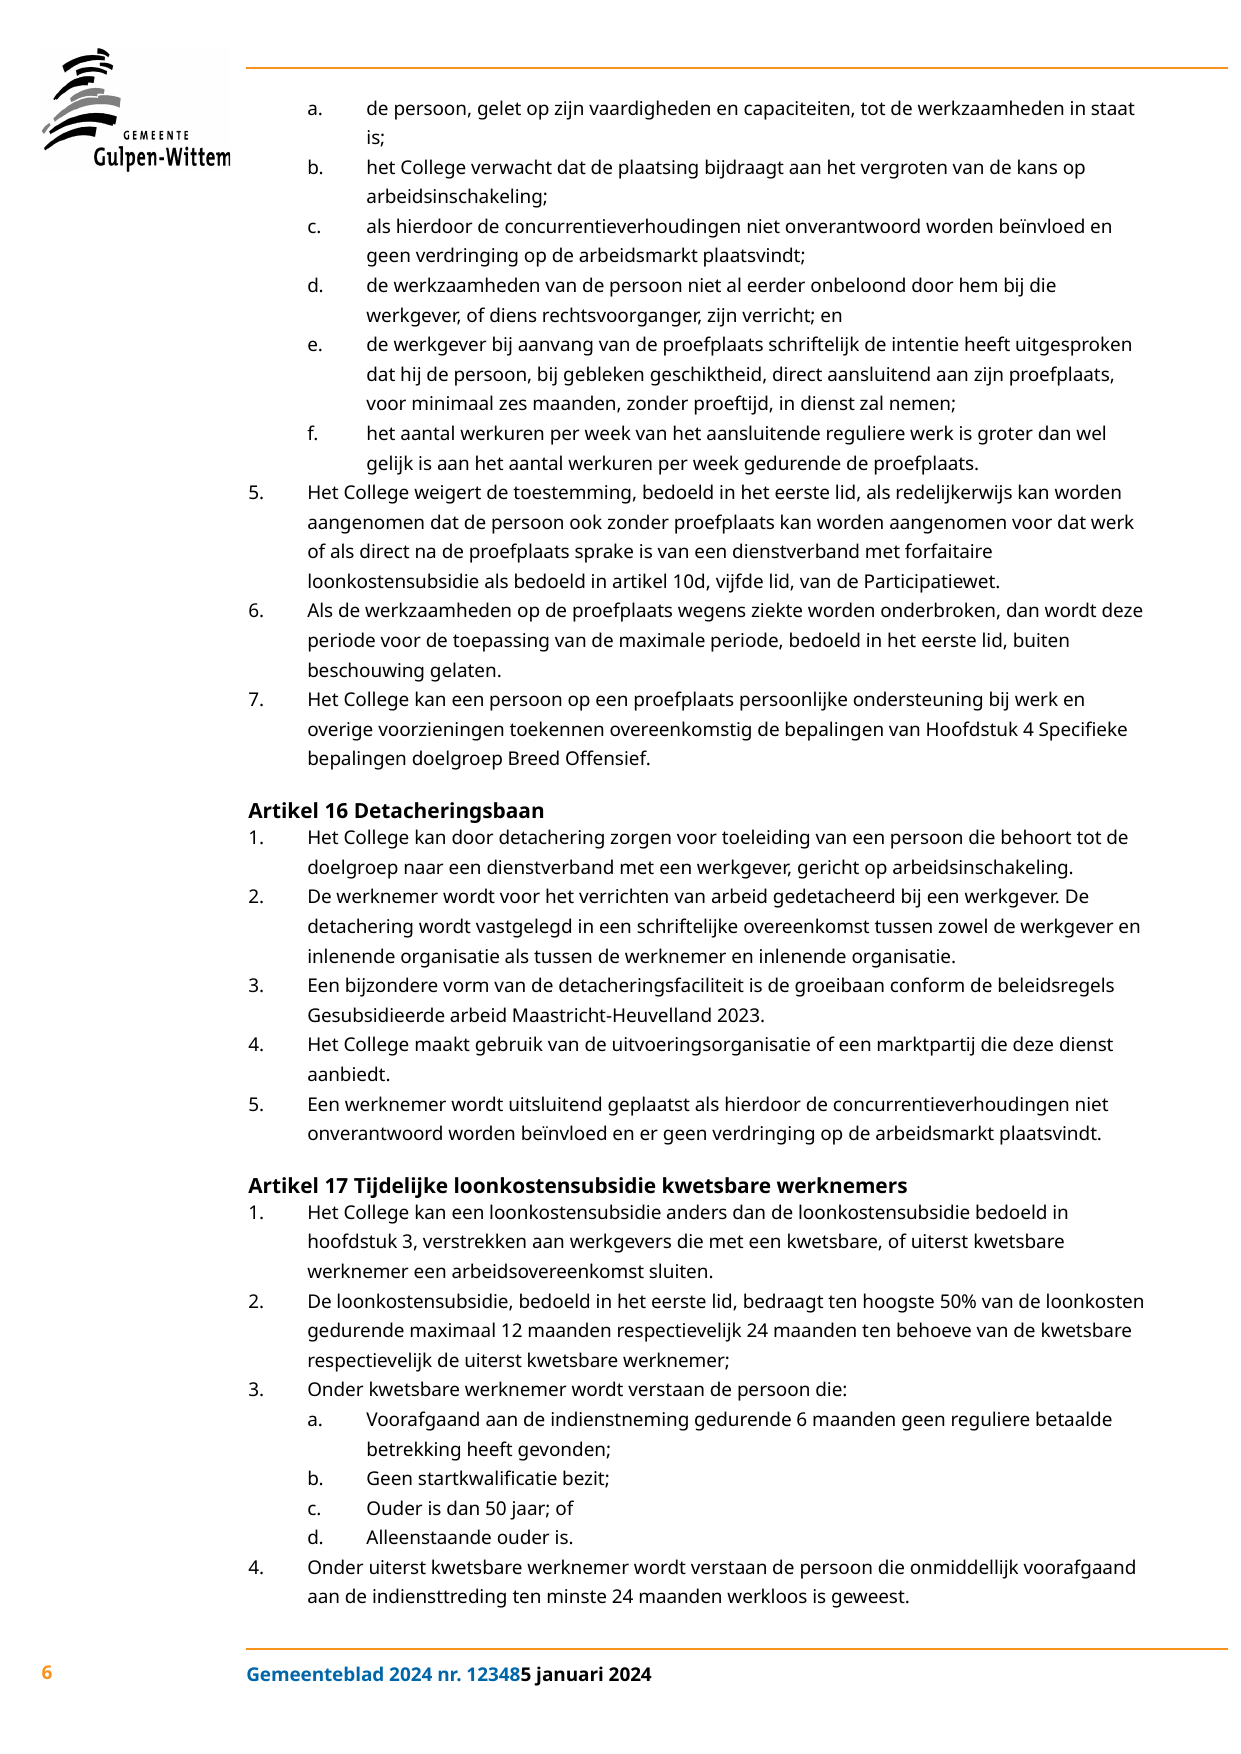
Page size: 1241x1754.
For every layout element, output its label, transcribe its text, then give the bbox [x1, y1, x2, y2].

list Ouder is dan 50 jaar; of [307, 1495, 1152, 1521]
list de werkgever bij aanvang van de proefplaats schriftelijk de intentie heeft uitgesproken dat hij de persoon, bij gebleken geschiktheid, direct aansluitend aan zijn proefplaats, voor minimaal zes maanden, zonder proeftijd, in dienst zal nemen; [307, 331, 1152, 416]
list het College verwacht dat de plaatsing bijdraagt aan het vergroten van de kans op arbeidsinschakeling; [307, 154, 1152, 209]
list Een bijzondere vorm van de detacheringsfaciliteit is de groeibaan conform de beleidsregels Gesubsidieerde arbeid Maastricht-Heuvelland 2023. [248, 972, 1152, 1028]
list Voorafgaand aan de indienstneming gedurende 6 maanden geen reguliere betaalde betrekking heeft gevonden; [307, 1406, 1152, 1462]
list Het College kan door detachering zorgen voor toeleiding van een persoon die behoort tot de doelgroep naar een dienstverband met een werkgever, gericht op arbeidsinschakeling. [248, 824, 1152, 880]
list Onder kwetsbare werknemer wordt verstaan de persoon die: [248, 1377, 1152, 1402]
list als hierdoor de concurrentieverhoudingen niet onverantwoord worden beïnvloed en geen verdringing op de arbeidsmarkt plaatsvindt; [307, 213, 1152, 268]
list De loonkostensubsidie, bedoeld in het eerste lid, bedraagt ten hoogste 50% van de loonkosten gedurende maximaal 12 maanden respectievelijk 24 maanden ten behoeve van de kwetsbare respectievelijk de uiterst kwetsbare werknemer; [248, 1288, 1152, 1373]
text Artikel 17 Tijdelijke loonkostensubsidie kwetsbare werknemers [248, 1171, 1152, 1199]
list het aantal werkuren per week van het aansluitende reguliere werk is groter dan wel gelijk is aan het aantal werkuren per week gedurende de proefplaats. [307, 420, 1152, 476]
list Het College weigert de toestemming, bedoeld in het eerste lid, als redelijkerwijs kan worden aangenomen dat de persoon ook zonder proefplaats kan worden aangenomen voor dat werk of als direct na de proefplaats sprake is van een dienstverband met forfaitaire loonkostensubsidie als bedoeld in artikel 10d, vijfde lid, van de Participatiewet. [248, 479, 1152, 594]
list Onder uiterst kwetsbare werknemer wordt verstaan de persoon die onmiddellijk voorafgaand aan de indiensttreding ten minste 24 maanden werkloos is geweest. [248, 1554, 1152, 1609]
text Artikel 16 Detacheringsbaan [248, 796, 1152, 824]
list Alleenstaande ouder is. [307, 1524, 1152, 1550]
list De werknemer wordt voor het verrichten van arbeid gedetacheerd bij een werkgever. De detachering wordt vastgelegd in een schriftelijke overeenkomst tussen zowel de werkgever en inlenende organisatie als tussen de werknemer en inlenende organisatie. [248, 884, 1152, 968]
list Geen startkwalificatie bezit; [307, 1465, 1152, 1491]
list Als de werkzaamheden op de proefplaats wegens ziekte worden onderbroken, dan wordt deze periode voor de toepassing van de maximale periode, bedoeld in het eerste lid, buiten beschouwing gelaten. [248, 598, 1152, 683]
list de werkzaamheden van de persoon niet al eerder onbeloond door hem bij die werkgever, of diens rechtsvoorganger, zijn verricht; en [307, 272, 1152, 328]
list Een werknemer wordt uitsluitend geplaatst als hierdoor de concurrentieverhoudingen niet onverantwoord worden beïnvloed en er geen verdringing op de arbeidsmarkt plaatsvindt. [248, 1091, 1152, 1146]
list Het College kan een persoon op een proefplaats persoonlijke ondersteuning bij werk en overige voorzieningen toekennen overeenkomstig de bepalingen van Hoofdstuk 4 Specifieke bepalingen doelgroep Breed Offensief. [248, 686, 1152, 771]
list Het College maakt gebruik van de uitvoeringsorganisatie of een marktpartij die deze dienst aanbiedt. [248, 1032, 1152, 1087]
list de persoon, gelet op zijn vaardigheden en capaciteiten, tot de werkzaamheden in staat is; [307, 95, 1152, 150]
picture [41, 47, 231, 172]
list Het College kan een loonkostensubsidie anders dan de loonkostensubsidie bedoeld in hoofdstuk 3, verstrekken aan werkgevers die met een kwetsbare, of uiterst kwetsbare werknemer een arbeidsovereenkomst sluiten. [248, 1199, 1152, 1284]
